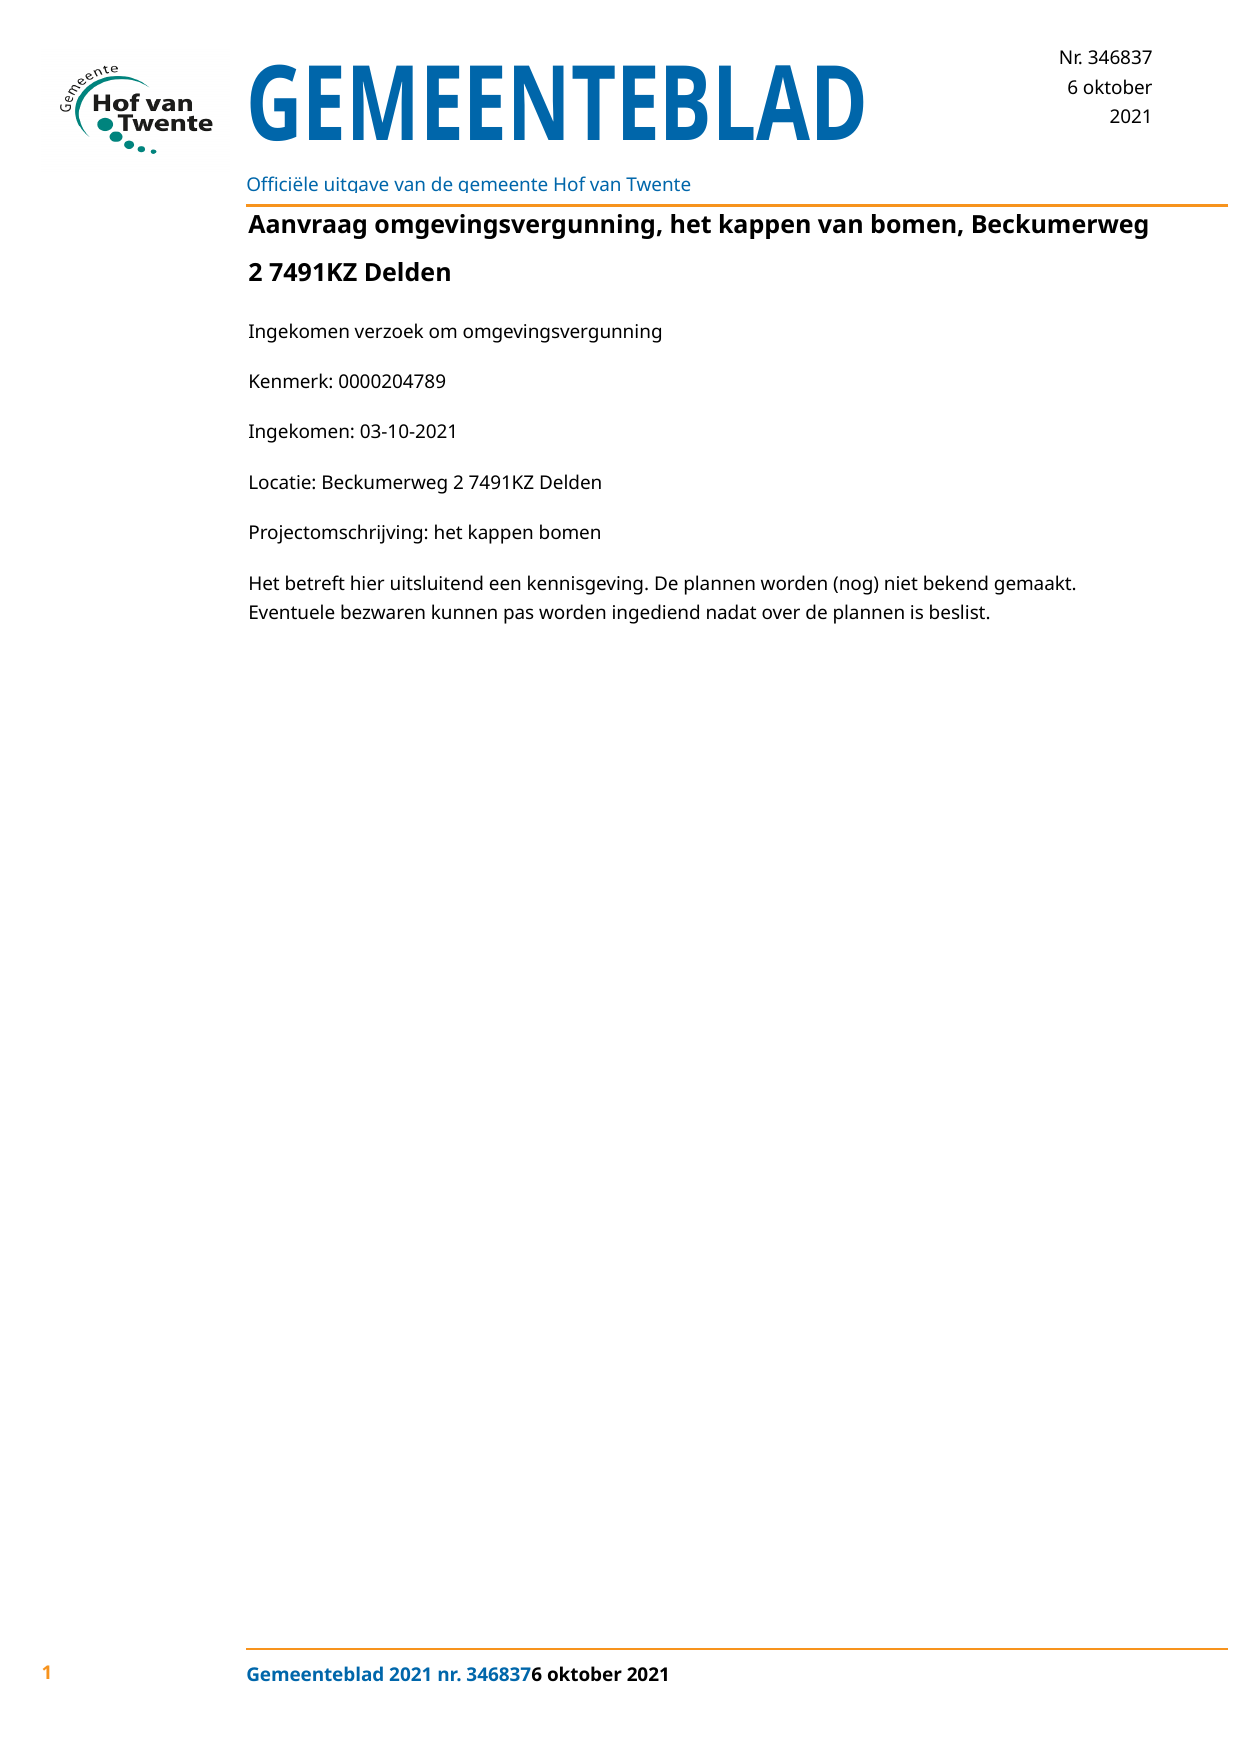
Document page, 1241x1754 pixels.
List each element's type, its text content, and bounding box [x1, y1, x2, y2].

text Aanvraag omgevingsvergunning, het kappen van bomen, Beckumerweg 2 7491KZ Delden [248, 207, 1152, 288]
picture [41, 47, 231, 172]
text Ingekomen verzoek om omgevingsvergunning [248, 318, 1152, 344]
text Het betreft hier uitsluitend een kennisgeving. De plannen worden (nog) niet bekend gemaakt. Eventuele bezwaren kunnen pas worden ingediend nadat over de plannen is beslist. [248, 570, 1152, 625]
text Projectomschrijving: het kappen bomen [248, 519, 1152, 545]
text Ingekomen: 03-10-2021 [248, 419, 1152, 444]
text Locatie: Beckumerweg 2 7491KZ Delden [248, 469, 1152, 495]
text Kenmerk: 0000204789 [248, 368, 1152, 394]
